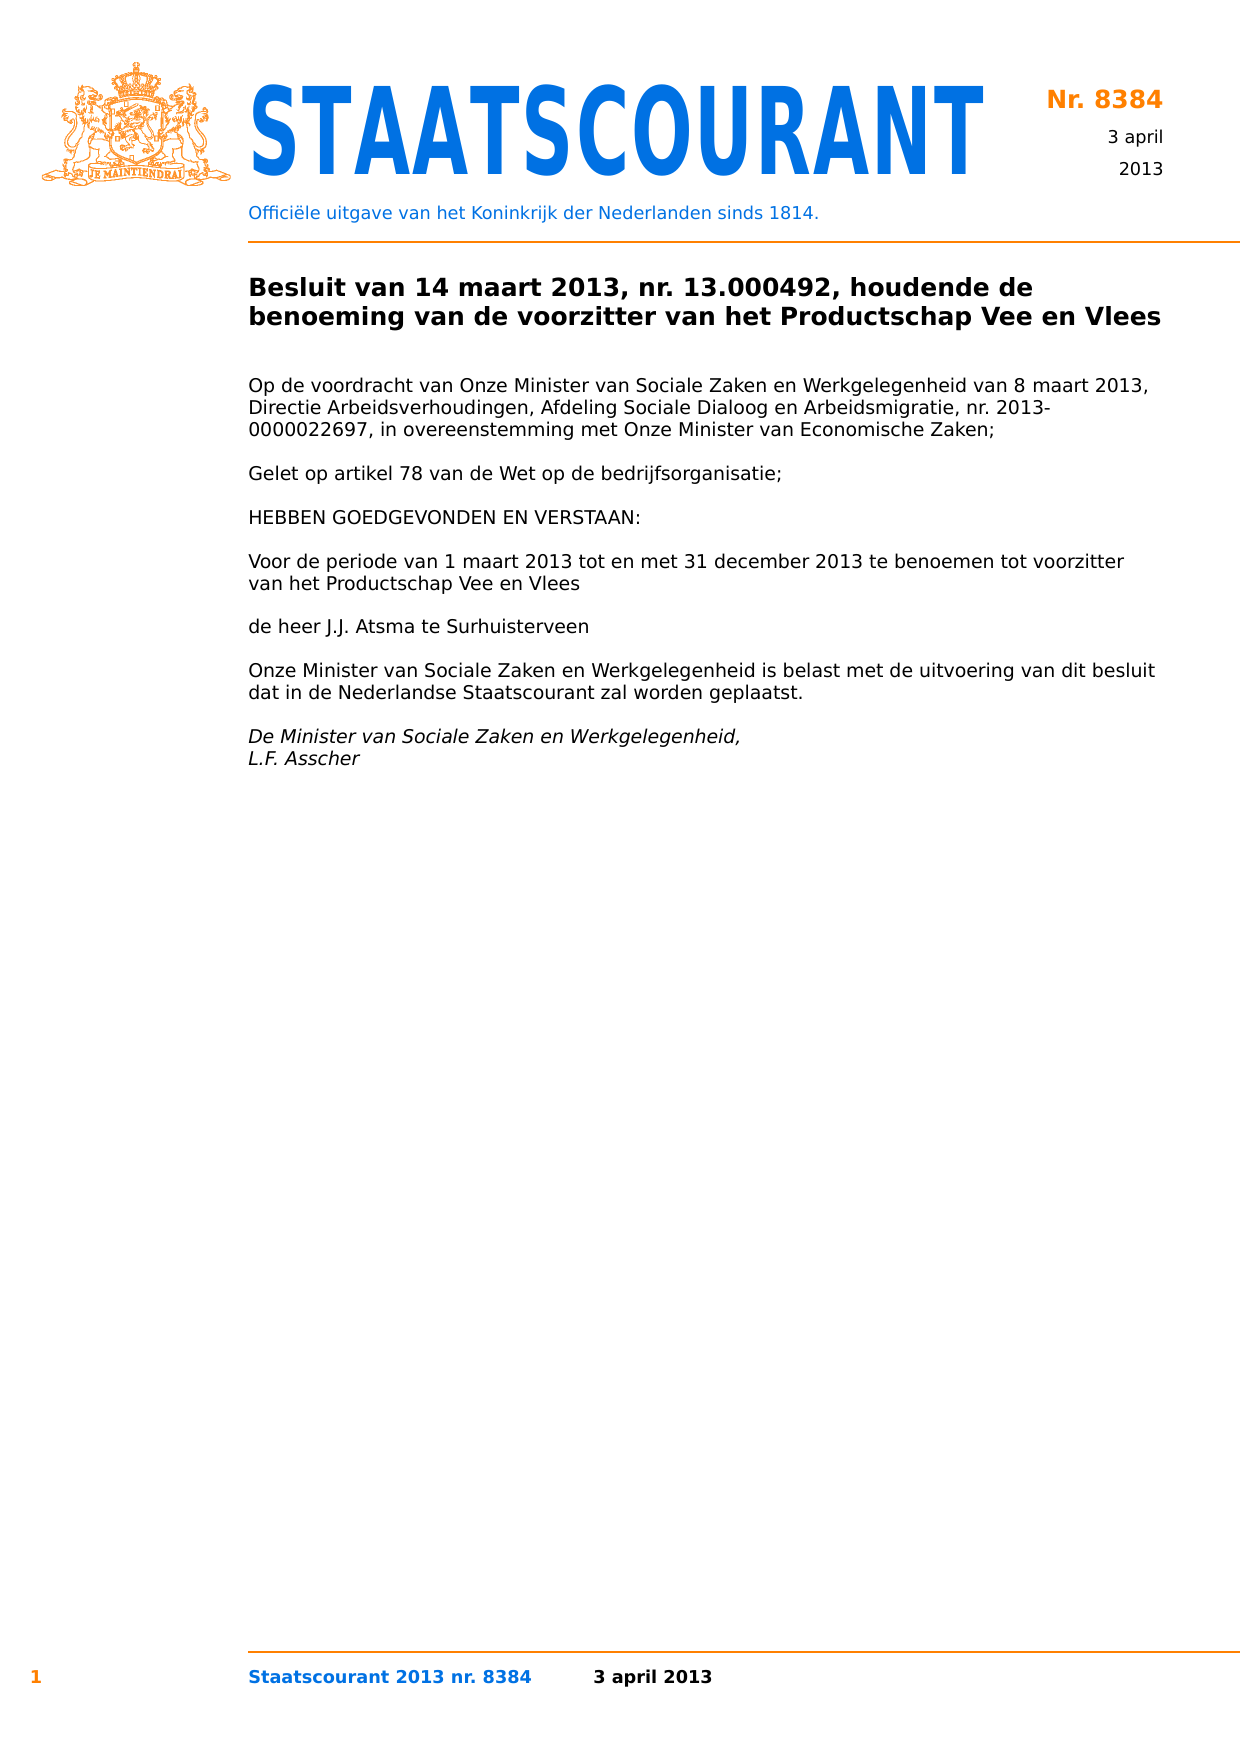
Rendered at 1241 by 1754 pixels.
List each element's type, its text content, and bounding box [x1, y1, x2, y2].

text Gelet op artikel 78 van de Wet op de bedrijfsorganisatie; [248, 463, 1163, 485]
text Onze Minister van Sociale Zaken en Werkgelegenheid is belast met de uitvoering van dit besluit dat in de Nederlandse Staatscourant zal worden geplaatst. [248, 660, 1163, 704]
table_header [25, 62, 248, 241]
table_header STAATSCOURANT [248, 62, 998, 203]
picture [41, 62, 231, 186]
text HEBBEN GOEDGEVONDEN EN VERSTAAN: [248, 507, 1163, 529]
table_header Nr. 8384 [998, 62, 1240, 121]
table_cell Officiële uitgave van het Koninkrijk der Nederlanden sinds 1814. [248, 203, 1240, 241]
table_cell 2013 [998, 153, 1240, 203]
text de heer J.J. Atsma te Surhuisterveen [248, 616, 1163, 638]
text Op de voordracht van Onze Minister van Sociale Zaken en Werkgelegenheid van 8 maart 2013, Directie Arbeidsverhoudingen, Afdeling Sociale Dialoog en Arbeidsmigratie, nr. 2013-0000022697, in overeenstemming met Onze Minister van Economische Zaken; [248, 375, 1163, 441]
text Voor de periode van 1 maart 2013 tot en met 31 december 2013 te benoemen tot voorzitter van het Productschap Vee en Vlees [248, 551, 1163, 594]
subtitle Besluit van 14 maart 2013, nr. 13.000492, houdende de benoeming van de voorzitter van het Productschap Vee en Vlees [248, 273, 1163, 331]
table_cell 3 april [998, 121, 1240, 153]
text De Minister van Sociale Zaken en Werkgelegenheid, L.F. Asscher [248, 726, 1163, 770]
